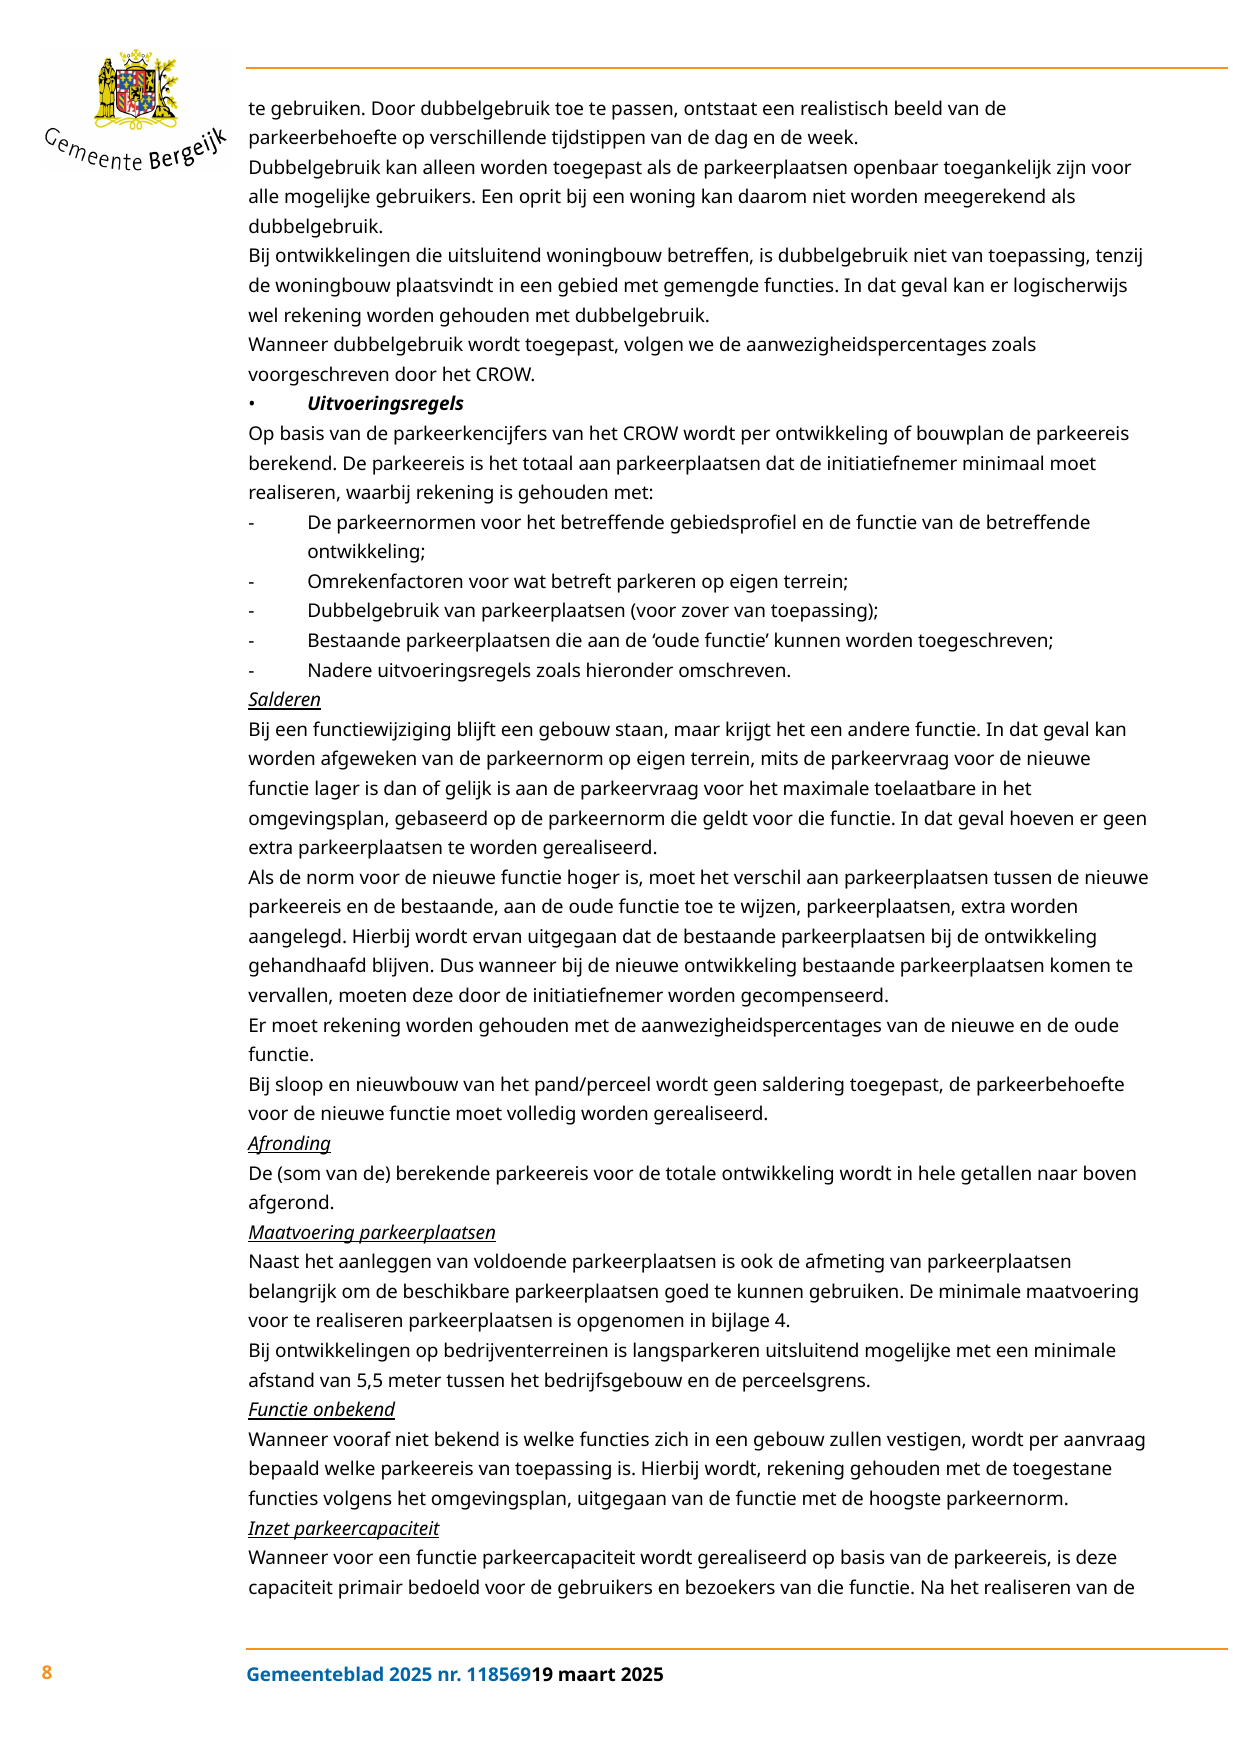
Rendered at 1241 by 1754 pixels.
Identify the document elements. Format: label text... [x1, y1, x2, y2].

list Uitvoeringsregels [248, 391, 1152, 416]
list Omrekenfactoren voor wat betreft parkeren op eigen terrein; [248, 568, 1152, 594]
text Functie onbekend [248, 1396, 1152, 1422]
text Er moet rekening worden gehouden met de aanwezigheidspercentages van de nieuwe en de oude functie. [248, 1012, 1152, 1067]
list Nadere uitvoeringsregels zoals hieronder omschreven. [248, 657, 1152, 683]
text Bij een functiewijziging blijft een gebouw staan, maar krijgt het een andere functie. In dat geval kan worden afgeweken van de parkeernorm op eigen terrein, mits de parkeervraag voor de nieuwe functie lager is dan of gelijk is aan de parkeervraag voor het maximale toelaatbare in het omgevingsplan, gebaseerd op de parkeernorm die geldt voor die functie. In dat geval hoeven er geen extra parkeerplaatsen te worden gerealiseerd. [248, 716, 1152, 860]
text Wanneer vooraf niet bekend is welke functies zich in een gebouw zullen vestigen, wordt per aanvraag bepaald welke parkeereis van toepassing is. Hierbij wordt, rekening gehouden met de toegestane functies volgens het omgevingsplan, uitgegaan van de functie met de hoogste parkeernorm. [248, 1426, 1152, 1511]
text Als de norm voor de nieuwe functie hoger is, moet het verschil aan parkeerplaatsen tussen de nieuwe parkeereis en de bestaande, aan de oude functie toe te wijzen, parkeerplaatsen, extra worden aangelegd. Hierbij wordt ervan uitgegaan dat de bestaande parkeerplaatsen bij de ontwikkeling gehandhaafd blijven. Dus wanneer bij de nieuwe ontwikkeling bestaande parkeerplaatsen komen te vervallen, moeten deze door de initiatiefnemer worden gecompenseerd. [248, 864, 1152, 1008]
list De parkeernormen voor het betreffende gebiedsprofiel en de functie van de betreffende ontwikkeling; [248, 509, 1152, 564]
list Dubbelgebruik van parkeerplaatsen (voor zover van toepassing); [248, 598, 1152, 623]
text Bij ontwikkelingen die uitsluitend woningbouw betreffen, is dubbelgebruik niet van toepassing, tenzij de woningbouw plaatsvindt in een gebied met gemengde functies. In dat geval kan er logischerwijs wel rekening worden gehouden met dubbelgebruik. [248, 243, 1152, 328]
text Dubbelgebruik kan alleen worden toegepast als de parkeerplaatsen openbaar toegankelijk zijn voor alle mogelijke gebruikers. Een oprit bij een woning kan daarom niet worden meegerekend als dubbelgebruik. [248, 154, 1152, 239]
text Bij ontwikkelingen op bedrijventerreinen is langsparkeren uitsluitend mogelijke met een minimale afstand van 5,5 meter tussen het bedrijfsgebouw en de perceelsgrens. [248, 1337, 1152, 1393]
text Wanneer dubbelgebruik wordt toegepast, volgen we de aanwezigheidspercentages zoals voorgeschreven door het CROW. [248, 331, 1152, 387]
picture [41, 47, 231, 172]
text te gebruiken. Door dubbelgebruik toe te passen, ontstaat een realistisch beeld van de parkeerbehoefte op verschillende tijdstippen van de dag en de week. [248, 95, 1152, 150]
text Maatvoering parkeerplaatsen [248, 1219, 1152, 1245]
list Bestaande parkeerplaatsen die aan de ‘oude functie’ kunnen worden toegeschreven; [248, 627, 1152, 653]
text Naast het aanleggen van voldoende parkeerplaatsen is ook de afmeting van parkeerplaatsen belangrijk om de beschikbare parkeerplaatsen goed te kunnen gebruiken. De minimale maatvoering voor te realiseren parkeerplaatsen is opgenomen in bijlage 4. [248, 1248, 1152, 1333]
text Salderen [248, 686, 1152, 712]
text Afronding [248, 1130, 1152, 1156]
text Inzet parkeercapaciteit [248, 1515, 1152, 1541]
text Wanneer voor een functie parkeercapaciteit wordt gerealiseerd op basis van de parkeereis, is deze capaciteit primair bedoeld voor de gebruikers en bezoekers van die functie. Na het realiseren van de [248, 1544, 1152, 1600]
text De (som van de) berekende parkeereis voor de totale ontwikkeling wordt in hele getallen naar boven afgerond. [248, 1160, 1152, 1215]
text Op basis van de parkeerkencijfers van het CROW wordt per ontwikkeling of bouwplan de parkeereis berekend. De parkeereis is het totaal aan parkeerplaatsen dat de initiatiefnemer minimaal moet realiseren, waarbij rekening is gehouden met: [248, 420, 1152, 505]
text Bij sloop en nieuwbouw van het pand/perceel wordt geen saldering toegepast, de parkeerbehoefte voor de nieuwe functie moet volledig worden gerealiseerd. [248, 1071, 1152, 1126]
